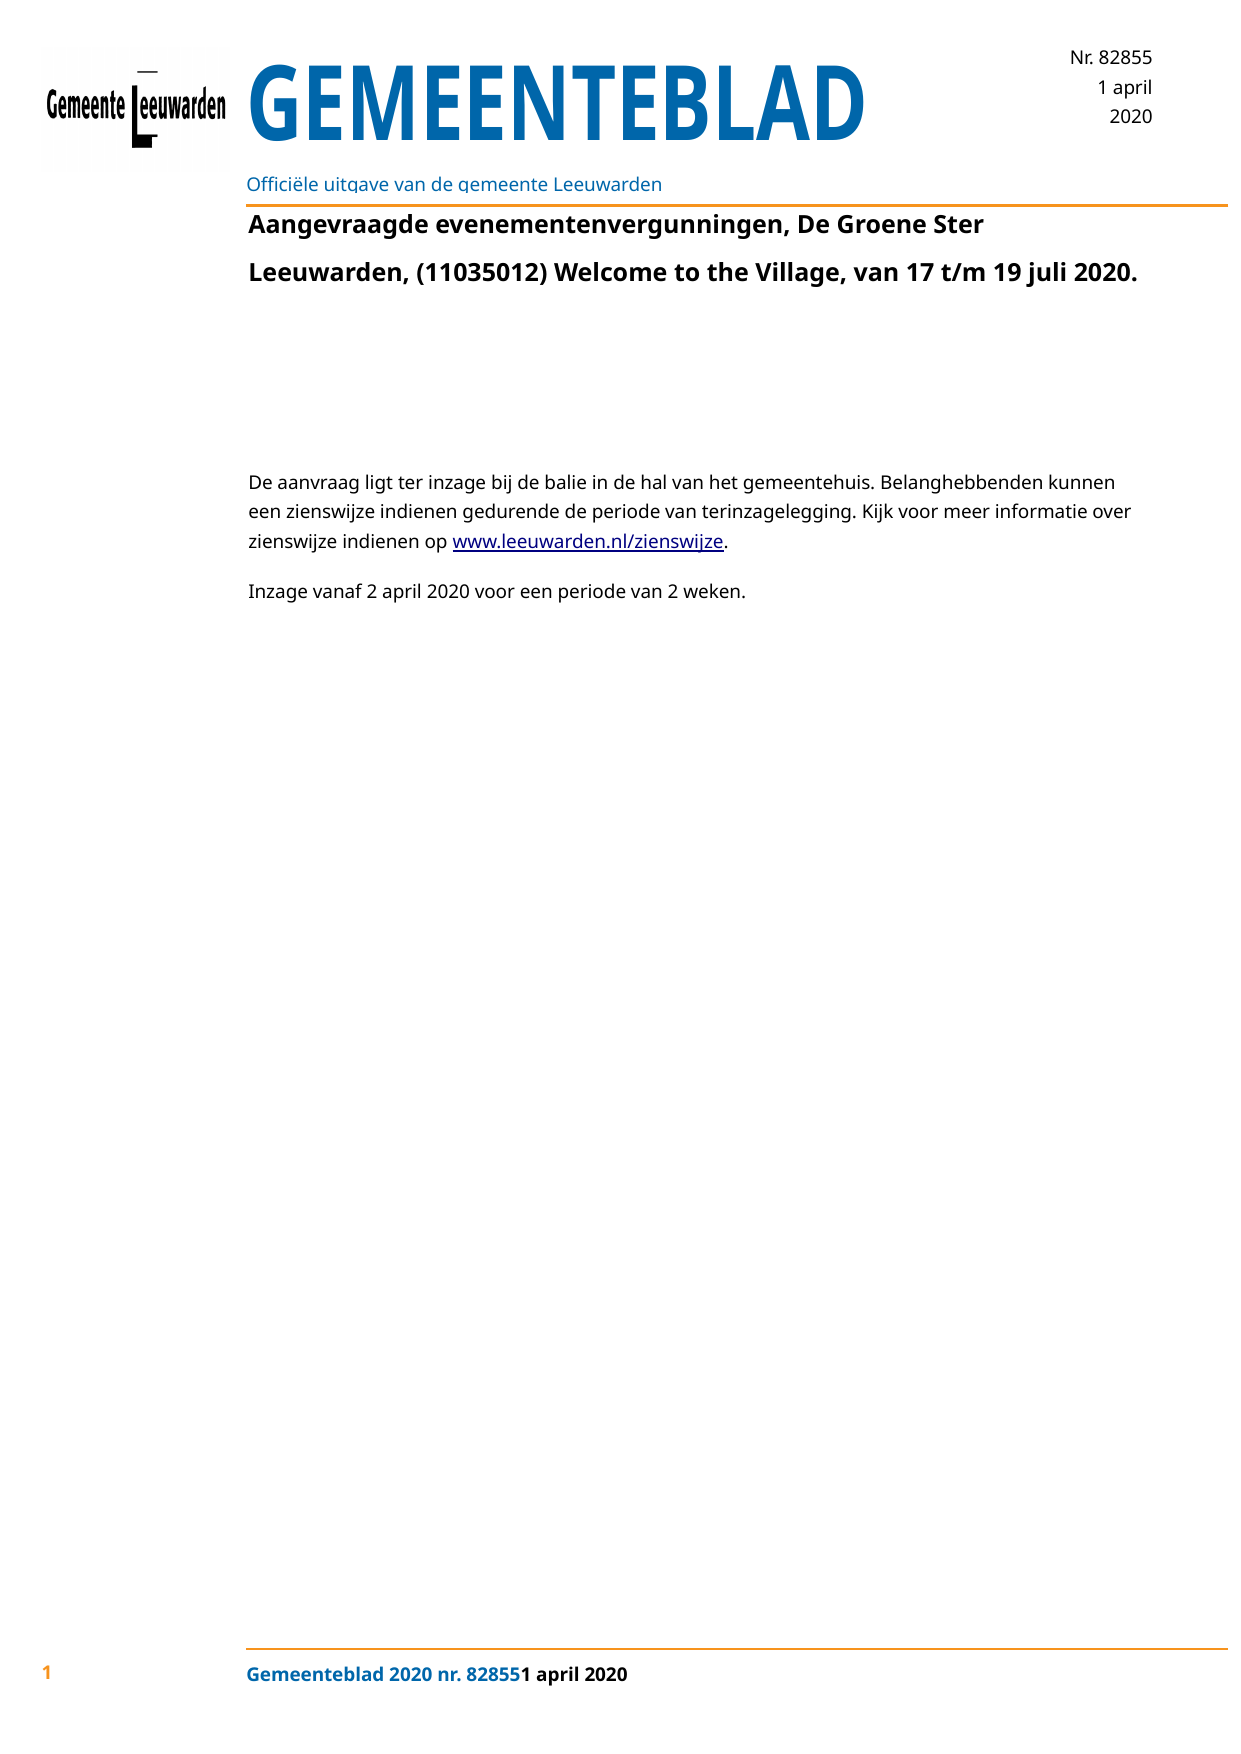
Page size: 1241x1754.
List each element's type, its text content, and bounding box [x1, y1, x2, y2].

text Inzage vanaf 2 april 2020 voor een periode van 2 weken. [248, 579, 1152, 604]
text Aangevraagde evenementenvergunningen, De Groene Ster Leeuwarden, (11035012) Welcome to the Village, van 17 t/m 19 juli 2020. [248, 207, 1152, 288]
picture [41, 47, 231, 172]
text De aanvraag ligt ter inzage bij de balie in de hal van het gemeentehuis. Belanghebbenden kunnen een zienswijze indienen gedurende de periode van terinzagelegging. Kijk voor meer informatie over zienswijze indienen op www.leeuwarden.nl/zienswijze. [248, 469, 1152, 554]
